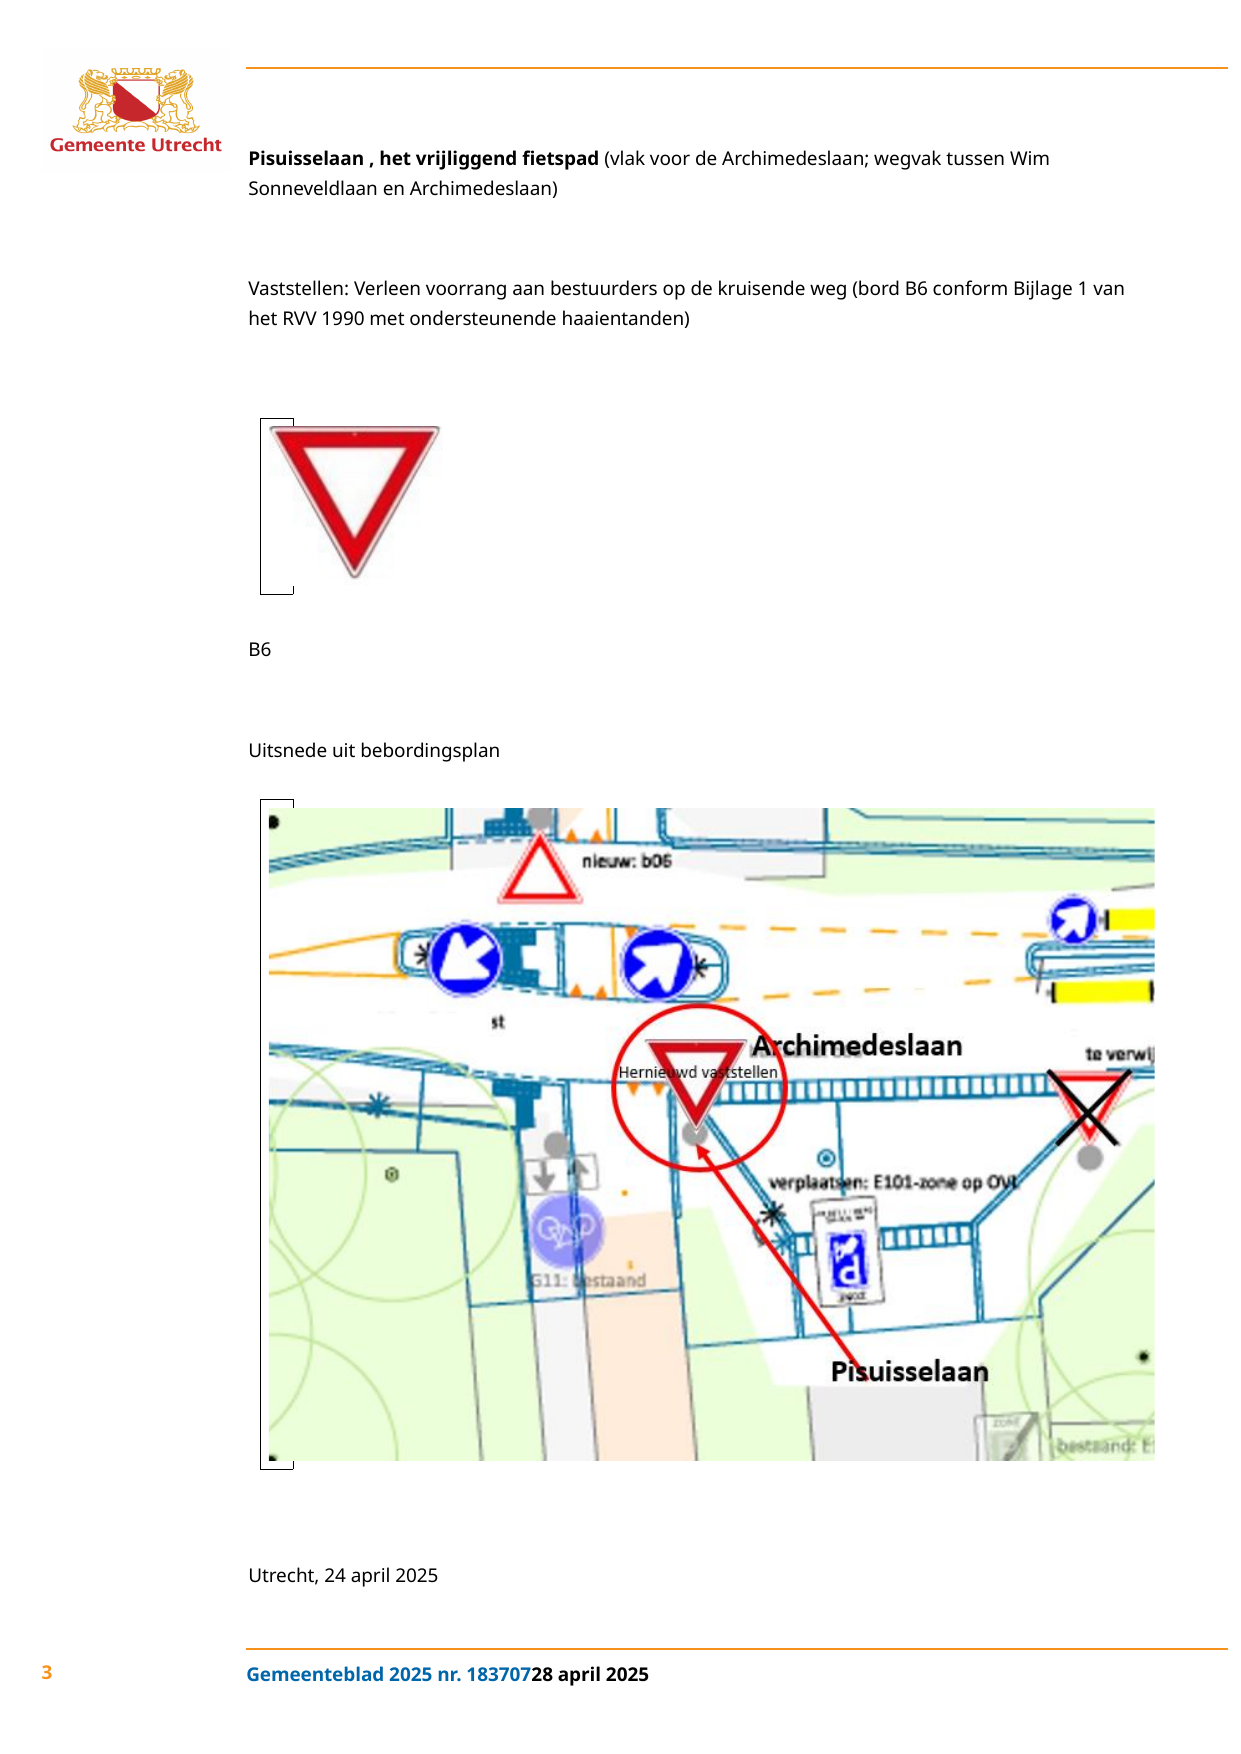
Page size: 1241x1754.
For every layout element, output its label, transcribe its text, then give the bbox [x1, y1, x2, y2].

picture [268, 808, 1155, 1461]
text Uitsnede uit bebordingsplan [248, 737, 1152, 763]
text Utrecht, 24 april 2025 [248, 1562, 1152, 1588]
text Vaststellen: Verleen voorrang aan bestuurders op de kruisende weg (bord B6 conform Bijlage 1 van het RVV 1990 met ondersteunende haaientanden) [248, 276, 1152, 331]
picture [41, 47, 231, 172]
picture [268, 426, 443, 586]
text Pisuisselaan , het vrijliggend fietspad (vlak voor de Archimedeslaan; wegvak tussen Wim Sonneveldlaan en Archimedeslaan) [248, 145, 1152, 201]
text B6 [248, 636, 1152, 662]
